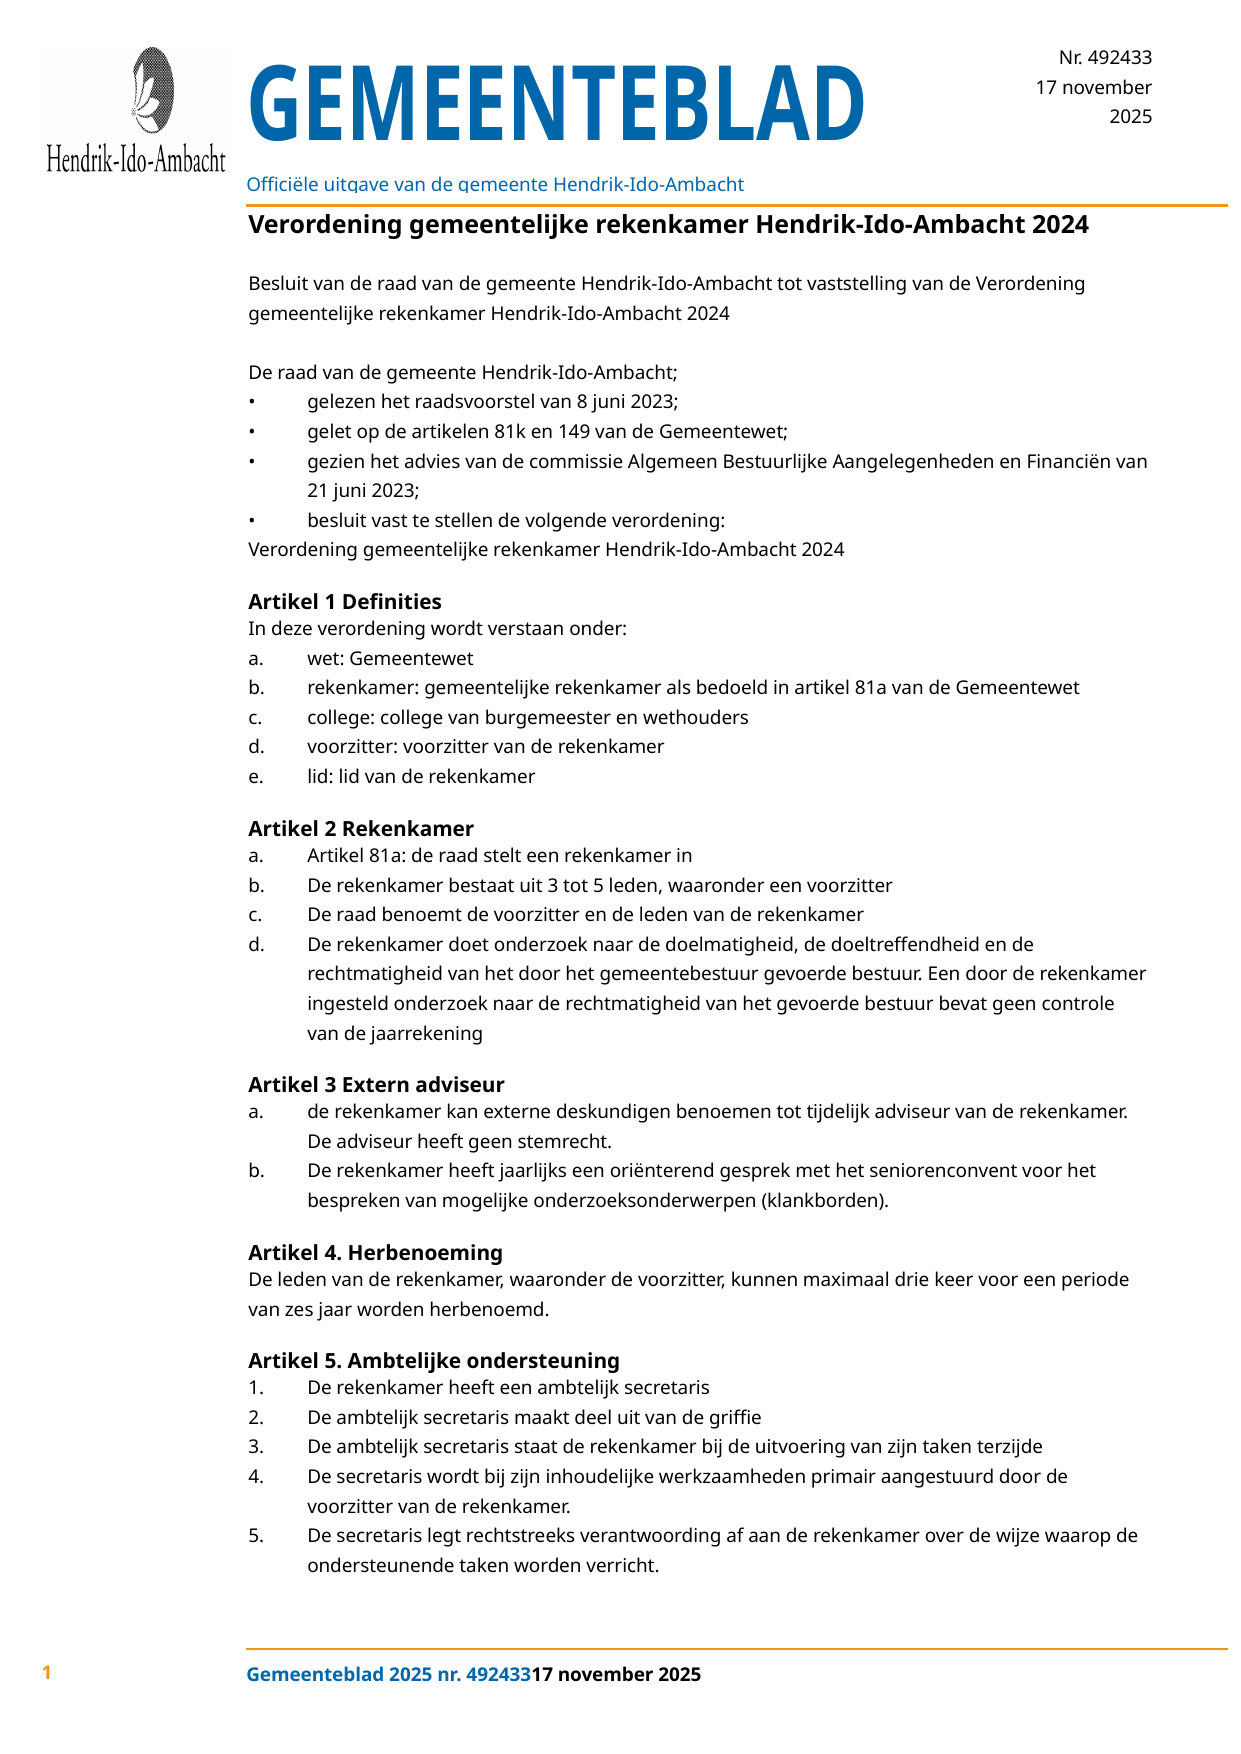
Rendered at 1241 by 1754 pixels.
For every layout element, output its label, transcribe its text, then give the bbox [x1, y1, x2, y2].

list De rekenkamer bestaat uit 3 tot 5 leden, waaronder een voorzitter [248, 872, 1152, 897]
text De leden van de rekenkamer, waaronder de voorzitter, kunnen maximaal drie keer voor een periode van zes jaar worden herbenoemd. [248, 1266, 1152, 1321]
text In deze verordening wordt verstaan onder: [248, 615, 1152, 641]
text Artikel 5. Ambtelijke ondersteuning [248, 1346, 1152, 1374]
list De ambtelijk secretaris maakt deel uit van de griffie [248, 1404, 1152, 1430]
list Artikel 81a: de raad stelt een rekenkamer in [248, 842, 1152, 868]
list besluit vast te stellen de volgende verordening: [248, 507, 1152, 533]
list De ambtelijk secretaris staat de rekenkamer bij de uitvoering van zijn taken terzijde [248, 1434, 1152, 1459]
text Artikel 2 Rekenkamer [248, 814, 1152, 842]
text De raad van de gemeente Hendrik-Ido-Ambacht; [248, 359, 1152, 385]
list rekenkamer: gemeentelijke rekenkamer als bedoeld in artikel 81a van de Gemeentewet [248, 674, 1152, 700]
list De rekenkamer heeft jaarlijks een oriënterend gesprek met het seniorenconvent voor het bespreken van mogelijke onderzoeksonderwerpen (klankborden). [248, 1158, 1152, 1213]
list college: college van burgemeester en wethouders [248, 704, 1152, 730]
list lid: lid van de rekenkamer [248, 763, 1152, 789]
list De rekenkamer doet onderzoek naar de doelmatigheid, de doeltreffendheid en de rechtmatigheid van het door het gemeentebestuur gevoerde bestuur. Een door de rekenkamer ingesteld onderzoek naar de rechtmatigheid van het gevoerde bestuur bevat geen controle van de jaarrekening [248, 931, 1152, 1045]
list gelezen het raadsvoorstel van 8 juni 2023; [248, 389, 1152, 414]
list de rekenkamer kan externe deskundigen benoemen tot tijdelijk adviseur van de rekenkamer. De adviseur heeft geen stemrecht. [248, 1098, 1152, 1154]
list De secretaris legt rechtstreeks verantwoording af aan de rekenkamer over de wijze waarop de ondersteunende taken worden verricht. [248, 1522, 1152, 1578]
text Artikel 1 Definities [248, 587, 1152, 615]
list wet: Gemeentewet [248, 645, 1152, 671]
text Verordening gemeentelijke rekenkamer Hendrik-Ido-Ambacht 2024 [248, 207, 1152, 241]
list gelet op de artikelen 81k en 149 van de Gemeentewet; [248, 418, 1152, 444]
text Besluit van de raad van de gemeente Hendrik-Ido-Ambacht tot vaststelling van de Verordening gemeentelijke rekenkamer Hendrik-Ido-Ambacht 2024 [248, 270, 1152, 326]
text Verordening gemeentelijke rekenkamer Hendrik-Ido-Ambacht 2024 [248, 537, 1152, 562]
list gezien het advies van de commissie Algemeen Bestuurlijke Aangelegenheden en Financiën van 21 juni 2023; [248, 448, 1152, 503]
list De secretaris wordt bij zijn inhoudelijke werkzaamheden primair aangestuurd door de voorzitter van de rekenkamer. [248, 1463, 1152, 1519]
text Artikel 3 Extern adviseur [248, 1070, 1152, 1098]
text Artikel 4. Herbenoeming [248, 1238, 1152, 1266]
list voorzitter: voorzitter van de rekenkamer [248, 734, 1152, 759]
picture [41, 47, 231, 172]
list De raad benoemt de voorzitter en de leden van de rekenkamer [248, 901, 1152, 927]
list De rekenkamer heeft een ambtelijk secretaris [248, 1374, 1152, 1400]
